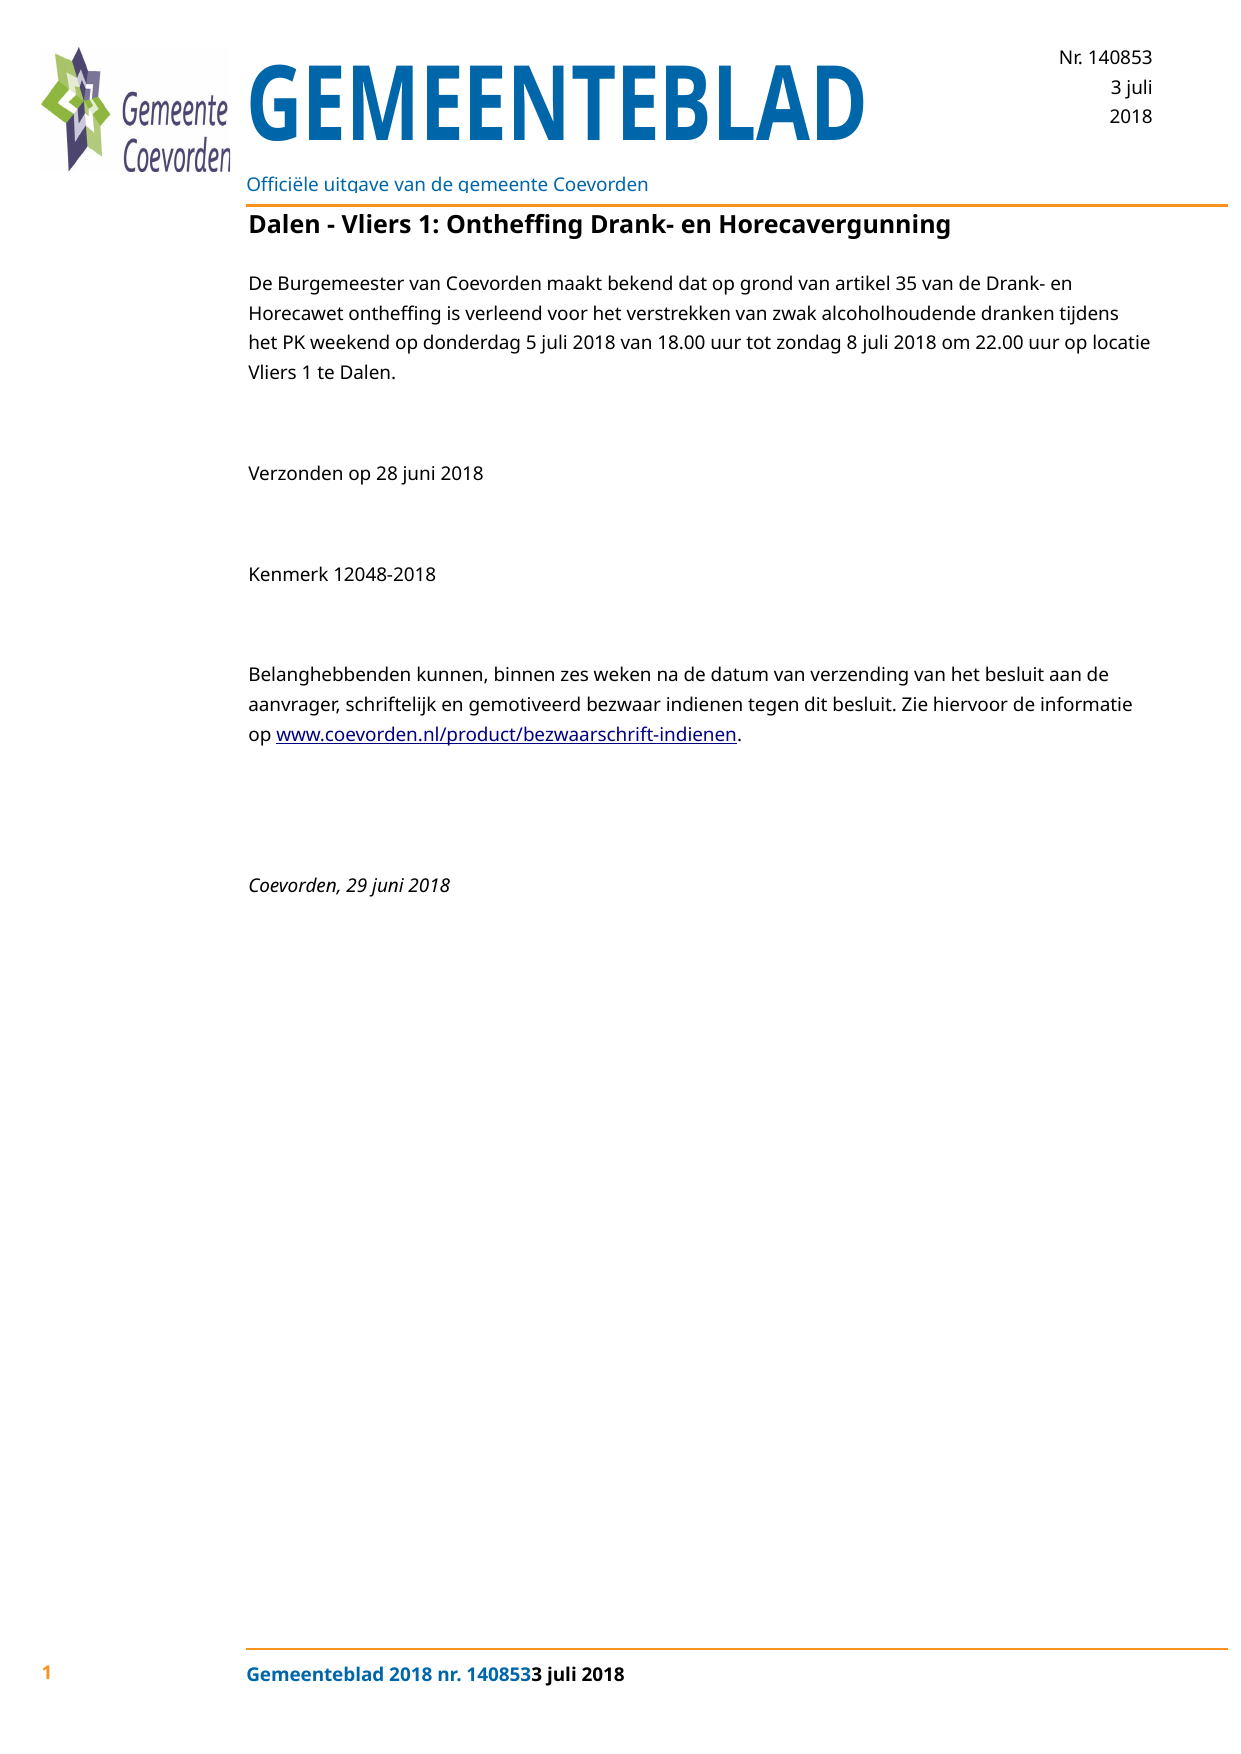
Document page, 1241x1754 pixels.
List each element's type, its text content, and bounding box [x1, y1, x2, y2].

picture [41, 47, 231, 172]
text Belanghebbenden kunnen, binnen zes weken na de datum van verzending van het besluit aan de aanvrager, schriftelijk en gemotiveerd bezwaar indienen tegen dit besluit. Zie hiervoor de informatie op www.coevorden.nl/product/bezwaarschrift-indienen. [248, 662, 1152, 746]
text De Burgemeester van Coevorden maakt bekend dat op grond van artikel 35 van de Drank- en Horecawet ontheffing is verleend voor het verstrekken van zwak alcoholhoudende dranken tijdens het PK weekend op donderdag 5 juli 2018 van 18.00 uur tot zondag 8 juli 2018 om 22.00 uur op locatie Vliers 1 te Dalen. [248, 270, 1152, 385]
text Kenmerk 12048-2018 [248, 561, 1152, 586]
text Dalen - Vliers 1: Ontheffing Drank- en Horecavergunning [248, 207, 1152, 241]
text Coevorden, 29 juni 2018 [248, 872, 1152, 898]
text Verzonden op 28 juni 2018 [248, 460, 1152, 486]
